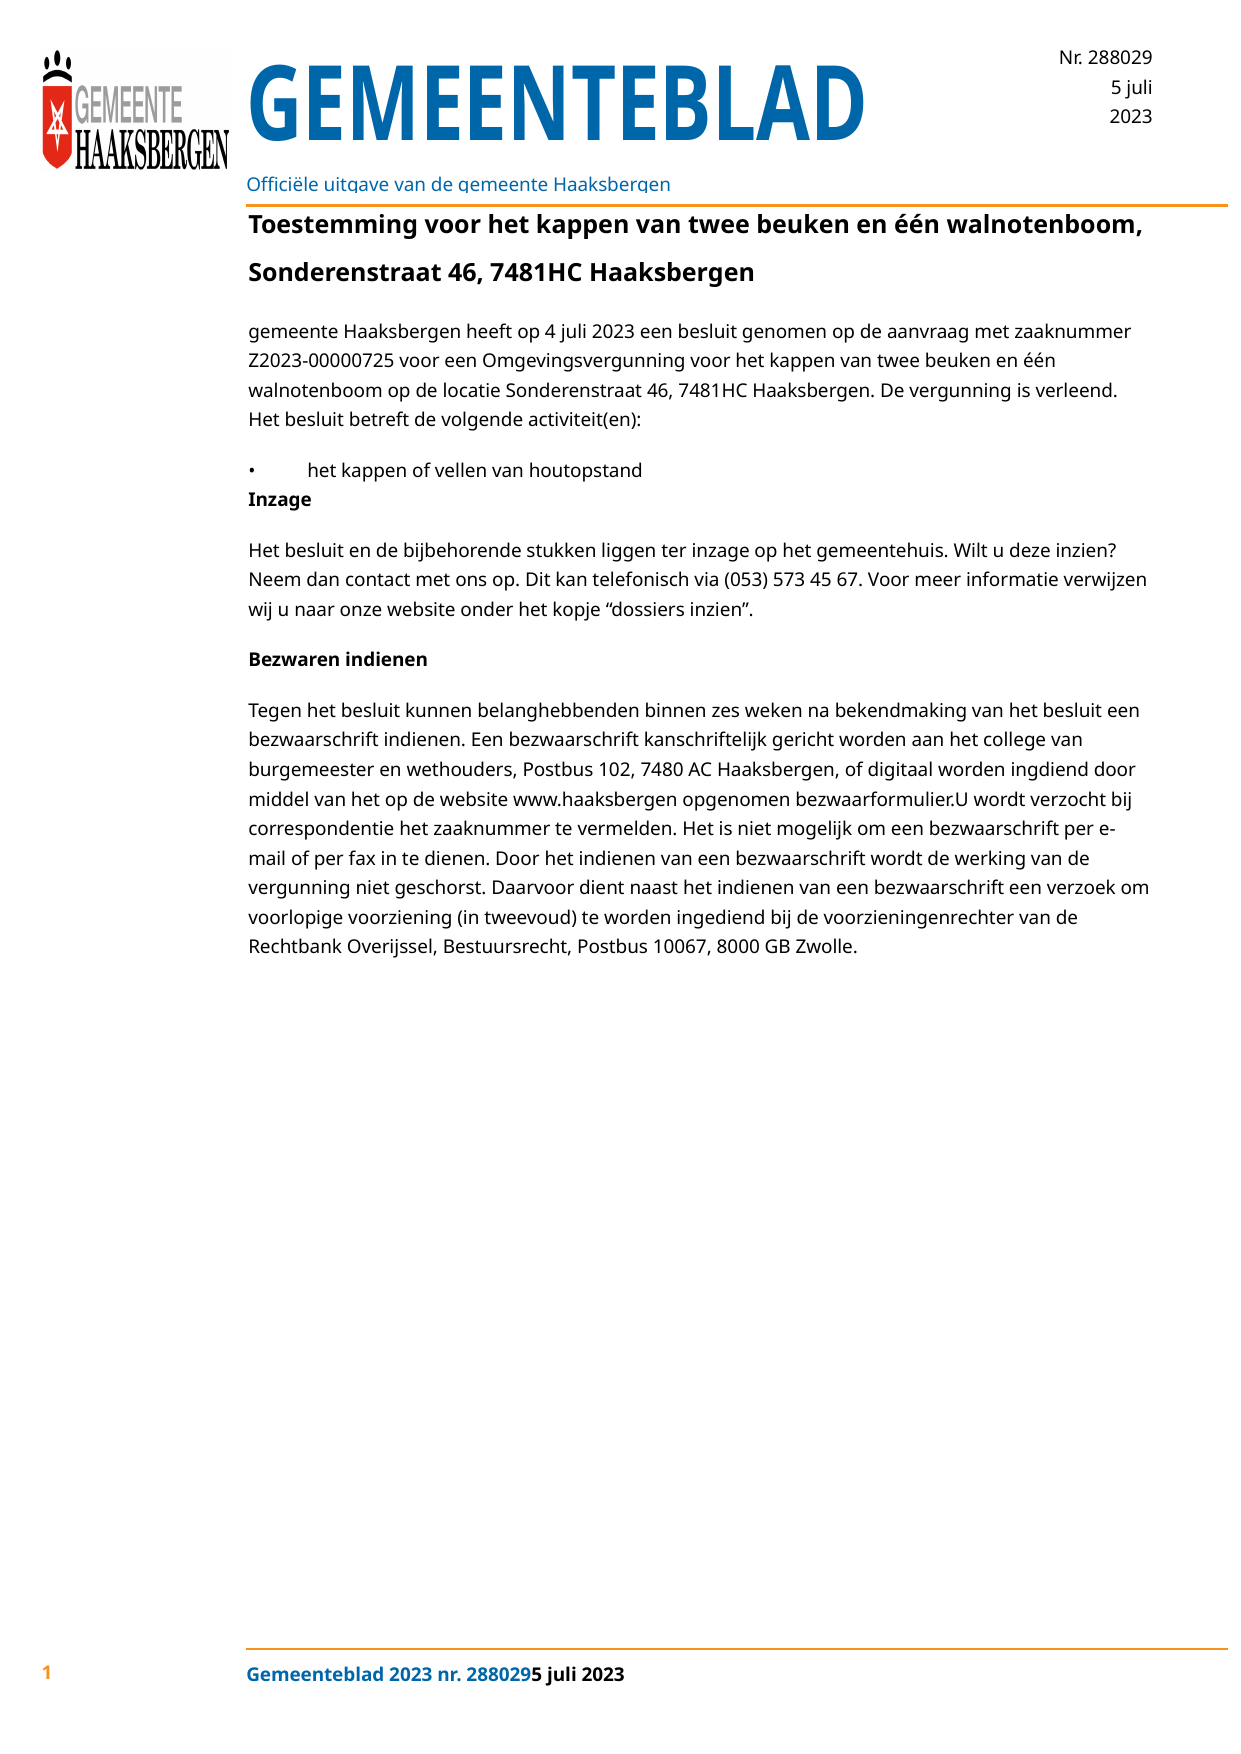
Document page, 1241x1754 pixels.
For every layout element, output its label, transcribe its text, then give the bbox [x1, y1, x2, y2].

text Bezwaren indienen [248, 647, 1152, 672]
text Het besluit en de bijbehorende stukken liggen ter inzage op het gemeentehuis. Wilt u deze inzien? Neem dan contact met ons op. Dit kan telefonisch via (053) 573 45 67. Voor meer informatie verwijzen wij u naar onze website onder het kopje “dossiers inzien”. [248, 537, 1152, 622]
picture [41, 47, 231, 172]
text Tegen het besluit kunnen belanghebbenden binnen zes weken na bekendmaking van het besluit een bezwaarschrift indienen. Een bezwaarschrift kanschriftelijk gericht worden aan het college van burgemeester en wethouders, Postbus 102, 7480 AC Haaksbergen, of digitaal worden ingdiend door middel van het op de website www.haaksbergen opgenomen bezwaarformulier.U wordt verzocht bij correspondentie het zaaknummer te vermelden. Het is niet mogelijk om een bezwaarschrift per e-mail of per fax in te dienen. Door het indienen van een bezwaarschrift wordt de werking van de vergunning niet geschorst. Daarvoor dient naast het indienen van een bezwaarschrift een verzoek om voorlopige voorziening (in tweevoud) te worden ingediend bij de voorzieningenrechter van de Rechtbank Overijssel, Bestuursrecht, Postbus 10067, 8000 GB Zwolle. [248, 697, 1152, 959]
text Toestemming voor het kappen van twee beuken en één walnotenboom, Sonderenstraat 46, 7481HC Haaksbergen [248, 207, 1152, 288]
list het kappen of vellen van houtopstand [248, 457, 1152, 483]
text Inzage [248, 487, 1152, 512]
text gemeente Haaksbergen heeft op 4 juli 2023 een besluit genomen op de aanvraag met zaaknummer Z2023-00000725 voor een Omgevingsvergunning voor het kappen van twee beuken en één walnotenboom op de locatie Sonderenstraat 46, 7481HC Haaksbergen. De vergunning is verleend. Het besluit betreft de volgende activiteit(en): [248, 318, 1152, 432]
